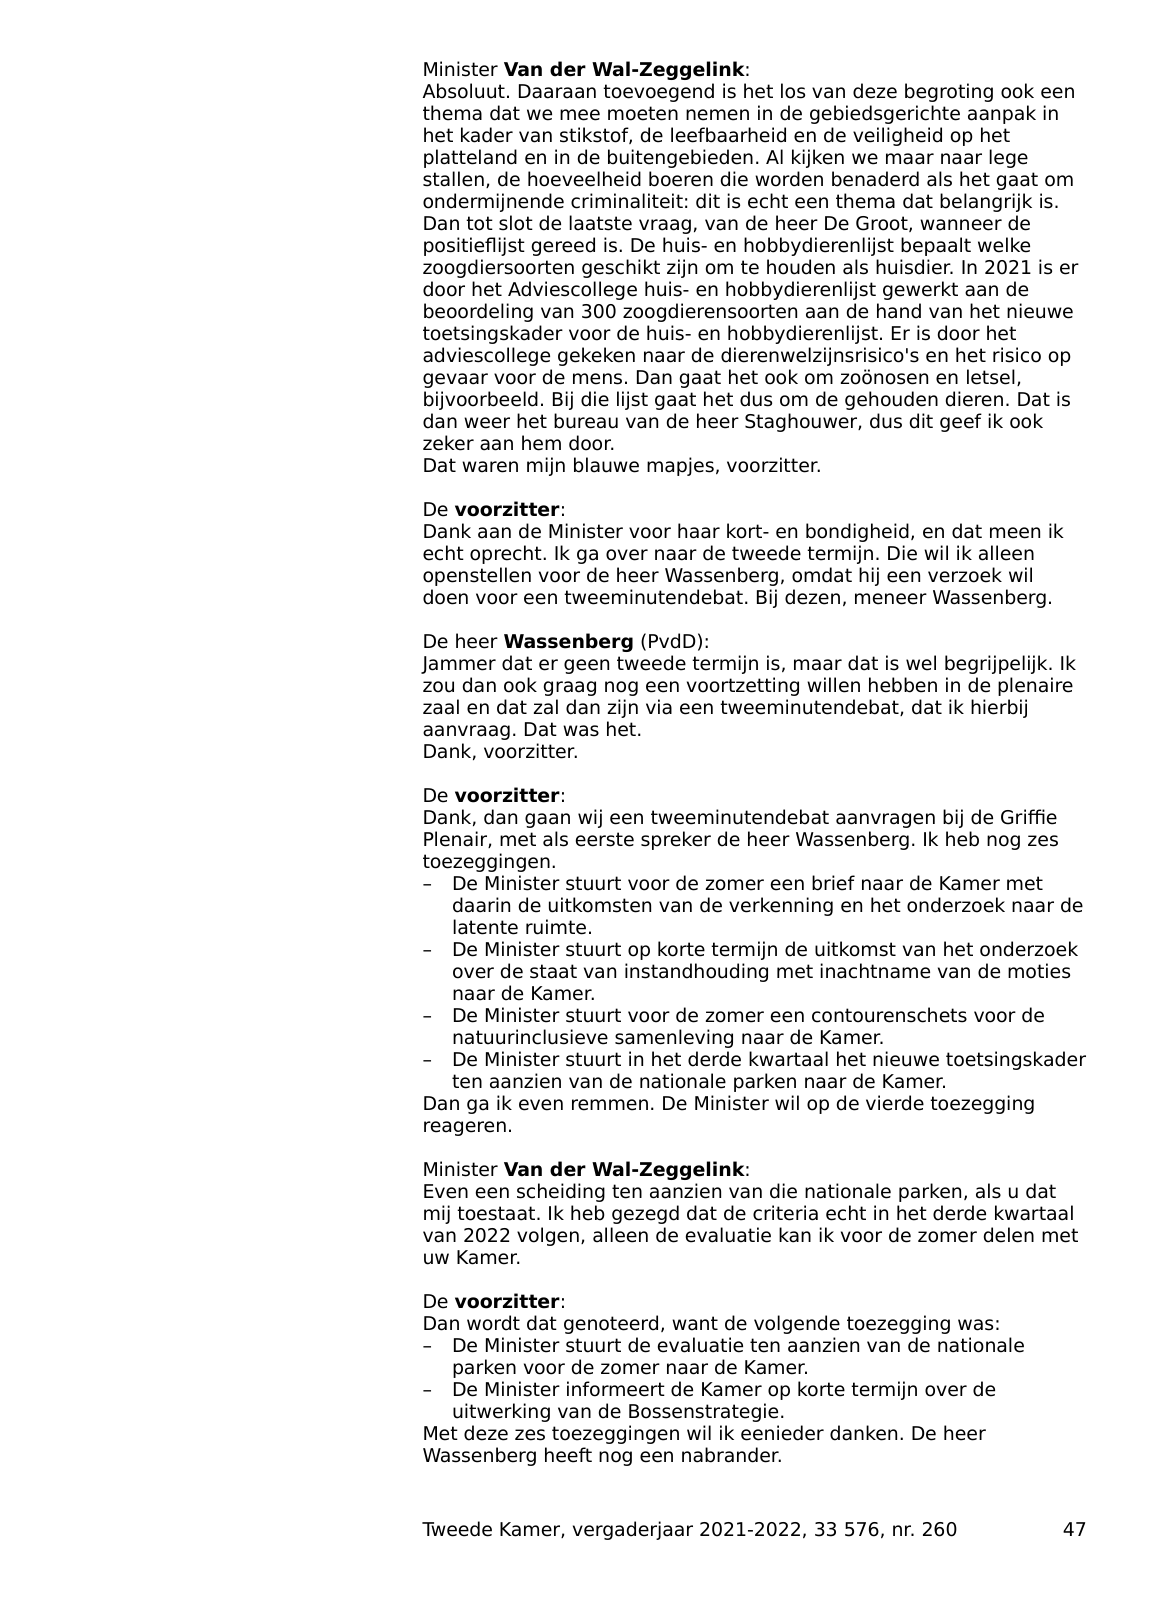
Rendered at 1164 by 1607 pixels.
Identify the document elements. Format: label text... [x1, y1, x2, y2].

text Jammer dat er geen tweede termijn is, maar dat is wel begrijpelijk. Ik zou dan ook graag nog een voortzetting willen hebben in de plenaire zaal en dat zal dan zijn via een tweeminutendebat, dat ik hierbij aanvraag. Dat was het. [422, 653, 1087, 741]
text De voorzitter: [422, 499, 1087, 521]
text De voorzitter: [422, 785, 1087, 807]
text – De Minister stuurt voor de zomer een brief naar de Kamer met daarin de uitkomsten van de verkenning en het onderzoek naar de latente ruimte. [422, 873, 1087, 939]
text – De Minister stuurt in het derde kwartaal het nieuwe toetsingskader ten aanzien van de nationale parken naar de Kamer. [422, 1049, 1087, 1093]
text – De Minister stuurt op korte termijn de uitkomst van het onderzoek over de staat van instandhouding met inachtname van de moties naar de Kamer. [422, 939, 1087, 1005]
text – De Minister informeert de Kamer op korte termijn over de uitwerking van de Bossenstrategie. [422, 1379, 1087, 1423]
text Dan wordt dat genoteerd, want de volgende toezegging was: [422, 1313, 1087, 1335]
text Dan ga ik even remmen. De Minister wil op de vierde toezegging reageren. [422, 1093, 1087, 1137]
text Dat waren mijn blauwe mapjes, voorzitter. [422, 455, 1087, 477]
text De voorzitter: [422, 1291, 1087, 1313]
text Dan tot slot de laatste vraag, van de heer De Groot, wanneer de positieflijst gereed is. De huis- en hobbydierenlijst bepaalt welke zoogdiersoorten geschikt zijn om te houden als huisdier. In 2021 is er door het Adviescollege huis- en hobbydierenlijst gewerkt aan de beoordeling van 300 zoogdierensoorten aan de hand van het nieuwe toetsingskader voor de huis- en hobbydierenlijst. Er is door het adviescollege gekeken naar de dierenwelzijnsrisico's en het risico op gevaar voor de mens. Dan gaat het ook om zoönosen en letsel, bijvoorbeeld. Bij die lijst gaat het dus om de gehouden dieren. Dat is dan weer het bureau van de heer Staghouwer, dus dit geef ik ook zeker aan hem door. [422, 213, 1087, 455]
text Dank, voorzitter. [422, 741, 1087, 763]
text – De Minister stuurt voor de zomer een contourenschets voor de natuurinclusieve samenleving naar de Kamer. [422, 1005, 1087, 1049]
text Absoluut. Daaraan toevoegend is het los van deze begroting ook een thema dat we mee moeten nemen in de gebiedsgerichte aanpak in het kader van stikstof, de leefbaarheid en de veiligheid op het platteland en in de buitengebieden. Al kijken we maar naar lege stallen, de hoeveelheid boeren die worden benaderd als het gaat om ondermijnende criminaliteit: dit is echt een thema dat belangrijk is. [422, 81, 1087, 213]
text De heer Wassenberg (PvdD): [422, 631, 1087, 653]
text Dank, dan gaan wij een tweeminutendebat aanvragen bij de Griffie Plenair, met als eerste spreker de heer Wassenberg. Ik heb nog zes toezeggingen. [422, 807, 1087, 873]
text Even een scheiding ten aanzien van die nationale parken, als u dat mij toestaat. Ik heb gezegd dat de criteria echt in het derde kwartaal van 2022 volgen, alleen de evaluatie kan ik voor de zomer delen met uw Kamer. [422, 1181, 1087, 1269]
text Met deze zes toezeggingen wil ik eenieder danken. De heer Wassenberg heeft nog een nabrander. [422, 1423, 1087, 1467]
text Dank aan de Minister voor haar kort- en bondigheid, en dat meen ik echt oprecht. Ik ga over naar de tweede termijn. Die wil ik alleen openstellen voor de heer Wassenberg, omdat hij een verzoek wil doen voor een tweeminutendebat. Bij dezen, meneer Wassenberg. [422, 521, 1087, 609]
text Minister Van der Wal-Zeggelink: [422, 1159, 1087, 1181]
text Minister Van der Wal-Zeggelink: [422, 59, 1087, 81]
text – De Minister stuurt de evaluatie ten aanzien van de nationale parken voor de zomer naar de Kamer. [422, 1335, 1087, 1379]
